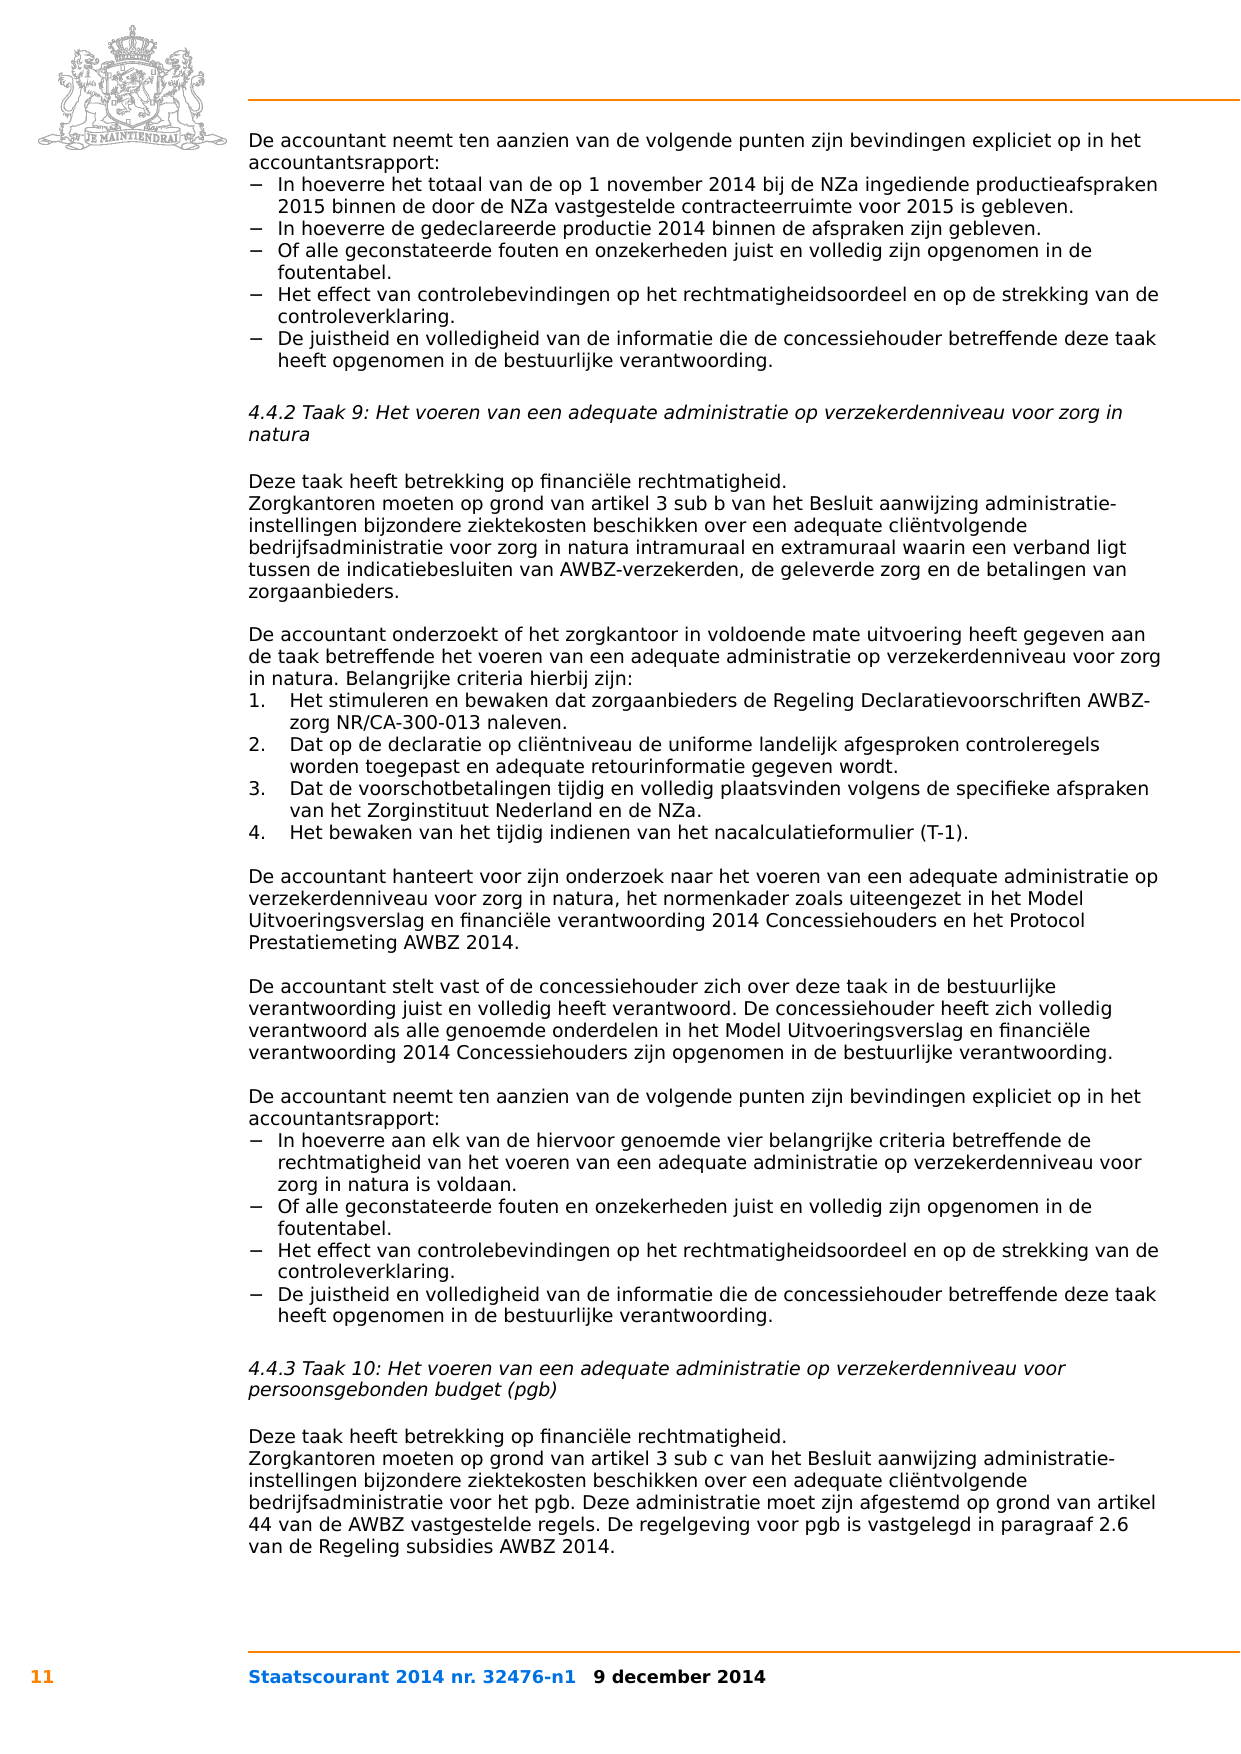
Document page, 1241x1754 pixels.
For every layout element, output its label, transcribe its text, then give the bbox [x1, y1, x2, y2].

text 2. Dat op de declaratie op cliëntniveau de uniforme landelijk afgesproken controleregels worden toegepast en adequate retourinformatie gegeven wordt. [248, 734, 1163, 778]
text De accountant neemt ten aanzien van de volgende punten zijn bevindingen expliciet op in het accountantsrapport: [248, 130, 1163, 174]
text Zorgkantoren moeten op grond van artikel 3 sub c van het Besluit aanwijzing administratie-instellingen bijzondere ziektekosten beschikken over een adequate cliëntvolgende bedrijfsadministratie voor het pgb. Deze administratie moet zijn afgestemd op grond van artikel 44 van de AWBZ vastgestelde regels. De regelgeving voor pgb is vastgelegd in paragraaf 2.6 van de Regeling subsidies AWBZ 2014. [248, 1448, 1163, 1558]
picture [38, 25, 227, 150]
text Deze taak heeft betrekking op financiële rechtmatigheid. [248, 1426, 1163, 1448]
subtitle 4.4.3 Taak 10: Het voeren van een adequate administratie op verzekerdenniveau voor persoonsgebonden budget (pgb) [248, 1357, 1163, 1401]
text − Het effect van controlebevindingen op het rechtmatigheidsoordeel en op de strekking van de controleverklaring. [248, 284, 1163, 328]
text De accountant hanteert voor zijn onderzoek naar het voeren van een adequate administratie op verzekerdenniveau voor zorg in natura, het normenkader zoals uiteengezet in het Model Uitvoeringsverslag en financiële verantwoording 2014 Concessiehouders en het Protocol Prestatiemeting AWBZ 2014. [248, 866, 1163, 954]
text − Of alle geconstateerde fouten en onzekerheden juist en volledig zijn opgenomen in de foutentabel. [248, 1196, 1163, 1239]
text De accountant stelt vast of de concessiehouder zich over deze taak in de bestuurlijke verantwoording juist en volledig heeft verantwoord. De concessiehouder heeft zich volledig verantwoord als alle genoemde onderdelen in het Model Uitvoeringsverslag en financiële verantwoording 2014 Concessiehouders zijn opgenomen in de bestuurlijke verantwoording. [248, 976, 1163, 1064]
text 3. Dat de voorschotbetalingen tijdig en volledig plaatsvinden volgens de specifieke afspraken van het Zorginstituut Nederland en de NZa. [248, 778, 1163, 822]
text De accountant onderzoekt of het zorgkantoor in voldoende mate uitvoering heeft gegeven aan de taak betreffende het voeren van een adequate administratie op verzekerdenniveau voor zorg in natura. Belangrijke criteria hierbij zijn: [248, 624, 1163, 690]
text De accountant neemt ten aanzien van de volgende punten zijn bevindingen expliciet op in het accountantsrapport: [248, 1086, 1163, 1129]
text − Het effect van controlebevindingen op het rechtmatigheidsoordeel en op de strekking van de controleverklaring. [248, 1239, 1163, 1283]
text Zorgkantoren moeten op grond van artikel 3 sub b van het Besluit aanwijzing administratie-instellingen bijzondere ziektekosten beschikken over een adequate cliëntvolgende bedrijfsadministratie voor zorg in natura intramuraal en extramuraal waarin een verband ligt tussen de indicatiebesluiten van AWBZ-verzekerden, de geleverde zorg en de betalingen van zorgaanbieders. [248, 493, 1163, 602]
text Deze taak heeft betrekking op financiële rechtmatigheid. [248, 471, 1163, 493]
subtitle 4.4.2 Taak 9: Het voeren van een adequate administratie op verzekerdenniveau voor zorg in natura [248, 402, 1163, 446]
text 4. Het bewaken van het tijdig indienen van het nacalculatieformulier (T-1). [248, 822, 1163, 844]
text − De juistheid en volledigheid van de informatie die de concessiehouder betreffende deze taak heeft opgenomen in de bestuurlijke verantwoording. [248, 328, 1163, 372]
text − In hoeverre het totaal van de op 1 november 2014 bij de NZa ingediende productieafspraken 2015 binnen de door de NZa vastgestelde contracteerruimte voor 2015 is gebleven. [248, 174, 1163, 218]
text − De juistheid en volledigheid van de informatie die de concessiehouder betreffende deze taak heeft opgenomen in de bestuurlijke verantwoording. [248, 1283, 1163, 1327]
text 1. Het stimuleren en bewaken dat zorgaanbieders de Regeling Declaratievoorschriften AWBZ-zorg NR/CA-300-013 naleven. [248, 690, 1163, 734]
text − Of alle geconstateerde fouten en onzekerheden juist en volledig zijn opgenomen in de foutentabel. [248, 240, 1163, 284]
text − In hoeverre de gedeclareerde productie 2014 binnen de afspraken zijn gebleven. [248, 218, 1163, 240]
text − In hoeverre aan elk van de hiervoor genoemde vier belangrijke criteria betreffende de rechtmatigheid van het voeren van een adequate administratie op verzekerdenniveau voor zorg in natura is voldaan. [248, 1129, 1163, 1196]
